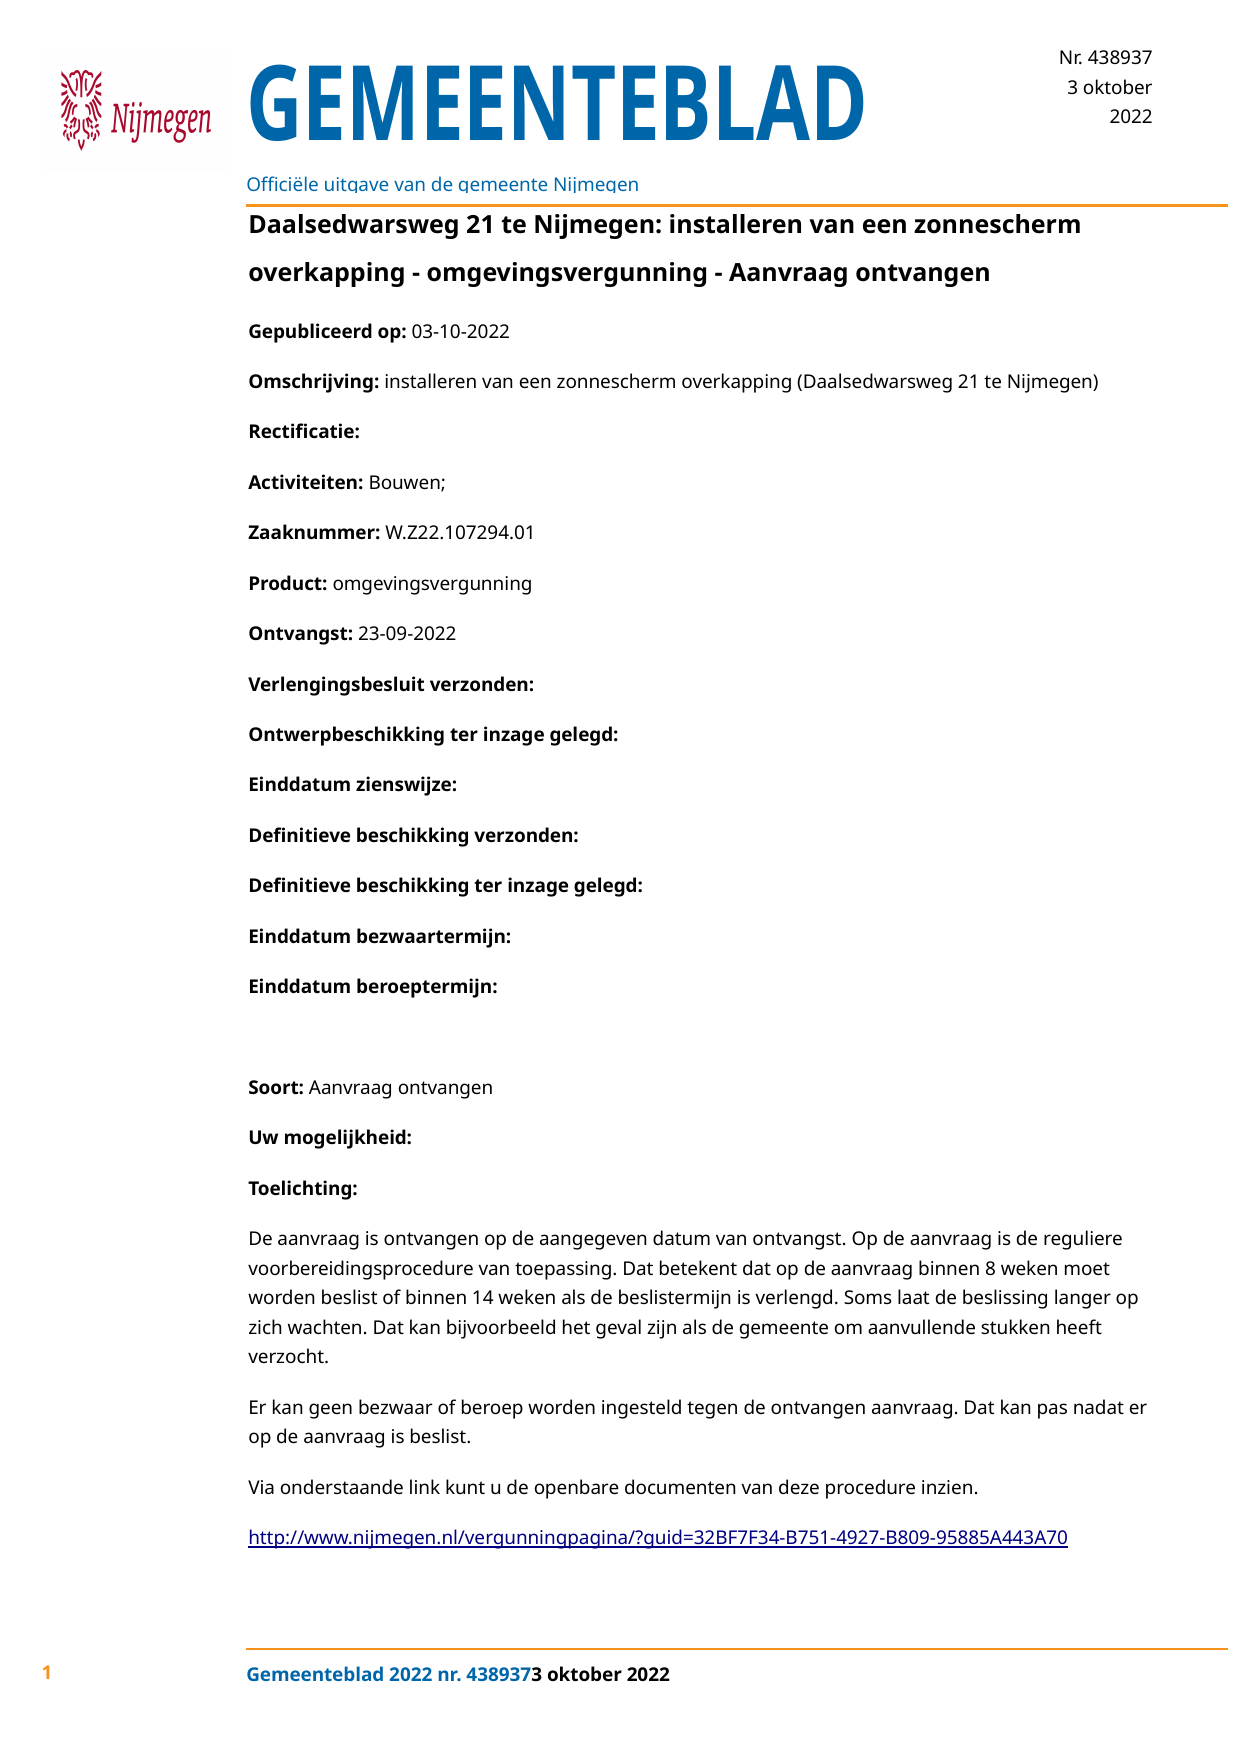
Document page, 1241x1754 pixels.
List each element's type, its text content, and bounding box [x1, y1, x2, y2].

text Uw mogelijkheid: [248, 1124, 1152, 1150]
text Daalsedwarsweg 21 te Nijmegen: installeren van een zonnescherm overkapping - omgevingsvergunning - Aanvraag ontvangen [248, 207, 1152, 288]
text Definitieve beschikking ter inzage gelegd: [248, 872, 1152, 898]
text Ontvangst: 23-09-2022 [248, 620, 1152, 646]
text Omschrijving: installeren van een zonnescherm overkapping (Daalsedwarsweg 21 te Nijmegen) [248, 368, 1152, 394]
text Einddatum zienswijze: [248, 772, 1152, 797]
text http://www.nijmegen.nl/vergunningpagina/?guid=32BF7F34-B751-4927-B809-95885A443A70 [248, 1524, 1152, 1550]
text Product: omgevingsvergunning [248, 570, 1152, 596]
text Via onderstaande link kunt u de openbare documenten van deze procedure inzien. [248, 1474, 1152, 1500]
text Ontwerpbeschikking ter inzage gelegd: [248, 721, 1152, 747]
text De aanvraag is ontvangen op de aangegeven datum van ontvangst. Op de aanvraag is de reguliere voorbereidingsprocedure van toepassing. Dat betekent dat op de aanvraag binnen 8 weken moet worden beslist of binnen 14 weken als de beslistermijn is verlengd. Soms laat de beslissing langer op zich wachten. Dat kan bijvoorbeeld het geval zijn als de gemeente om aanvullende stukken heeft verzocht. [248, 1225, 1152, 1369]
text Toelichting: [248, 1175, 1152, 1201]
text Verlengingsbesluit verzonden: [248, 671, 1152, 697]
text Rectificatie: [248, 419, 1152, 444]
text Gepubliceerd op: 03-10-2022 [248, 318, 1152, 344]
text Definitieve beschikking verzonden: [248, 822, 1152, 848]
text Er kan geen bezwaar of beroep worden ingesteld tegen de ontvangen aanvraag. Dat kan pas nadat er op de aanvraag is beslist. [248, 1394, 1152, 1449]
text Einddatum beroeptermijn: [248, 973, 1152, 999]
picture [41, 47, 231, 172]
text Zaaknummer: W.Z22.107294.01 [248, 519, 1152, 545]
text Soort: Aanvraag ontvangen [248, 1074, 1152, 1100]
text Einddatum bezwaartermijn: [248, 923, 1152, 949]
text Activiteiten: Bouwen; [248, 469, 1152, 495]
